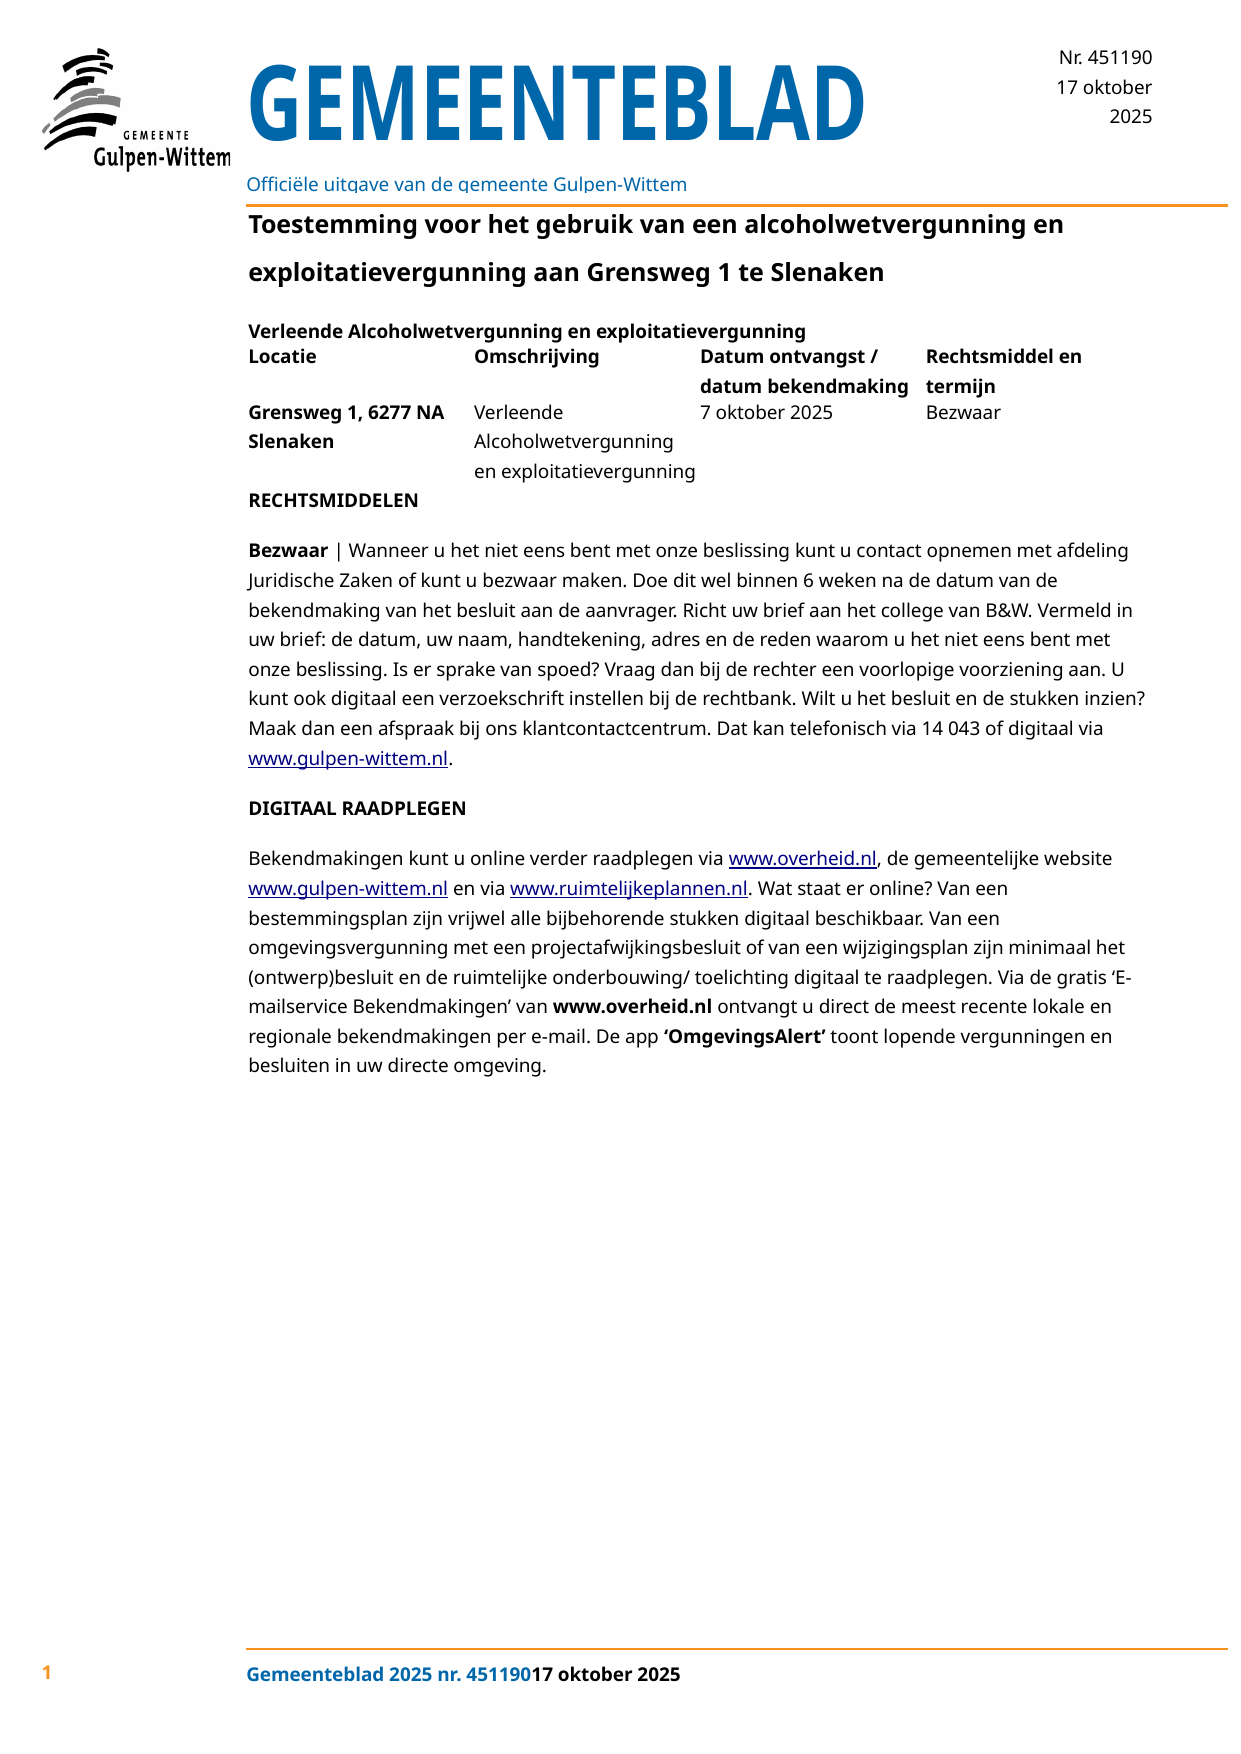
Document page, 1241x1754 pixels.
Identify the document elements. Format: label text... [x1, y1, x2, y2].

table_cell Rechtsmiddel en termijn [926, 344, 1152, 399]
table_cell Grensweg 1, 6277 NA Slenaken [248, 399, 474, 484]
table_header Verleende Alcoholwetvergunning en exploitatievergunning [248, 318, 1152, 344]
text DIGITAAL RAADPLEGEN [248, 795, 1152, 821]
text Bekendmakingen kunt u online verder raadplegen via www.overheid.nl, de gemeentelijke website www.gulpen-wittem.nl en via www.ruimtelijkeplannen.nl. Wat staat er online? Van een bestemmingsplan zijn vrijwel alle bijbehorende stukken digitaal beschikbaar. Van een omgevingsvergunning met een projectafwijkingsbesluit of van een wijzigingsplan zijn minimaal het (ontwerp)besluit en de ruimtelijke onderbouwing/ toelichting digitaal te raadplegen. Via de gratis ‘E-mailservice Bekendmakingen’ van www.overheid.nl ontvangt u direct de meest recente lokale en regionale bekendmakingen per e-mail. De app ‘OmgevingsAlert’ toont lopende vergunningen en besluiten in uw directe omgeving. [248, 846, 1152, 1078]
table_cell Locatie [248, 344, 474, 399]
table_cell Bezwaar [926, 399, 1152, 484]
text Toestemming voor het gebruik van een alcoholwetvergunning en exploitatievergunning aan Grensweg 1 te Slenaken [248, 207, 1152, 288]
picture [41, 47, 231, 172]
table_cell 7 oktober 2025 [700, 399, 926, 484]
table_cell Datum ontvangst / datum bekendmaking [700, 344, 926, 399]
text RECHTSMIDDELEN [248, 487, 1152, 513]
table_cell Omschrijving [474, 344, 700, 399]
table_cell Verleende Alcoholwetvergunning en exploitatievergunning [474, 399, 700, 484]
text Bezwaar | Wanneer u het niet eens bent met onze beslissing kunt u contact opnemen met afdeling Juridische Zaken of kunt u bezwaar maken. Doe dit wel binnen 6 weken na de datum van de bekendmaking van het besluit aan de aanvrager. Richt uw brief aan het college van B&W. Vermeld in uw brief: de datum, uw naam, handtekening, adres en de reden waarom u het niet eens bent met onze beslissing. Is er sprake van spoed? Vraag dan bij de rechter een voorlopige voorziening aan. U kunt ook digitaal een verzoekschrift instellen bij de rechtbank. Wilt u het besluit en de stukken inzien? Maak dan een afspraak bij ons klantcontactcentrum. Dat kan telefonisch via 14 043 of digitaal via www.gulpen-wittem.nl. [248, 538, 1152, 770]
